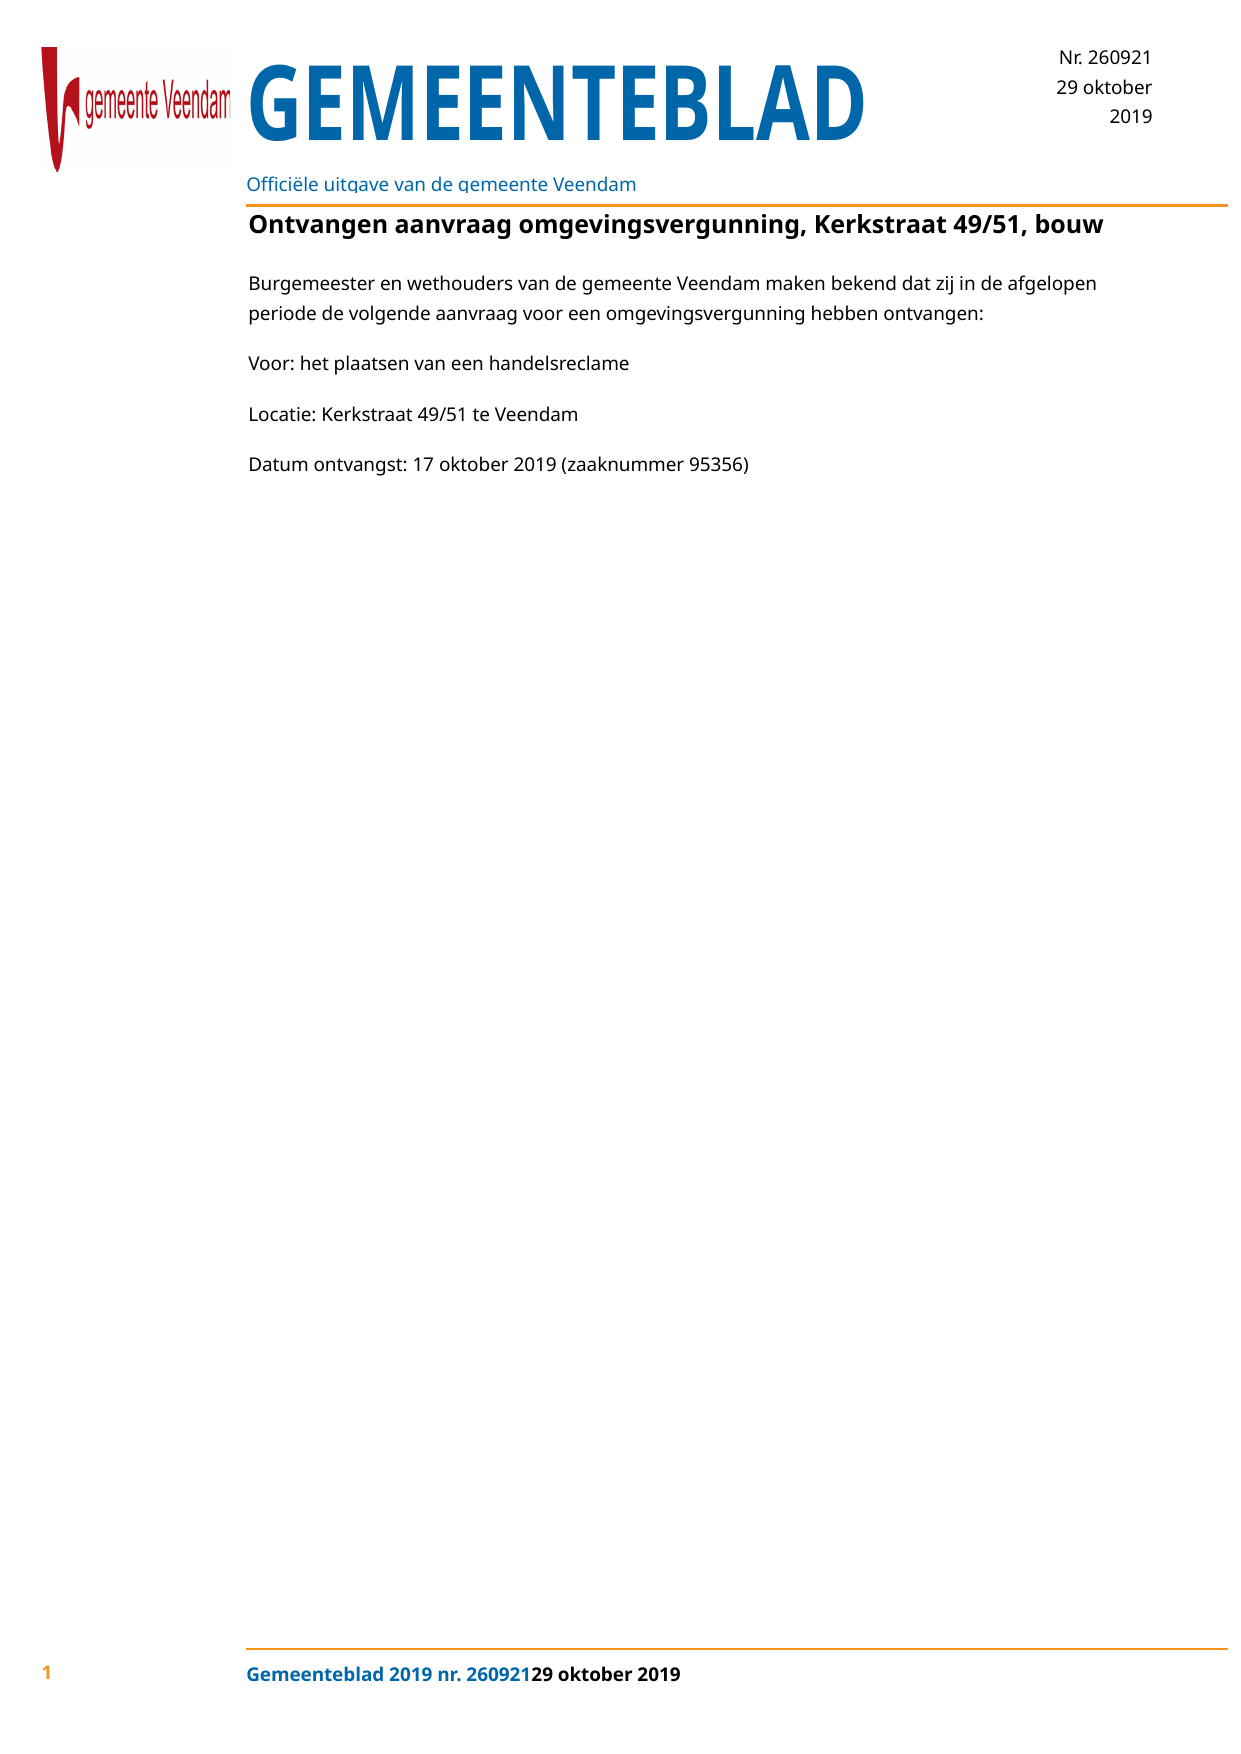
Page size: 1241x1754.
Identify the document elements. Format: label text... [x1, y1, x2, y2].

text Burgemeester en wethouders van de gemeente Veendam maken bekend dat zij in de afgelopen periode de volgende aanvraag voor een omgevingsvergunning hebben ontvangen: [248, 270, 1152, 326]
text Voor: het plaatsen van een handelsreclame [248, 350, 1152, 376]
text Locatie: Kerkstraat 49/51 te Veendam [248, 401, 1152, 426]
picture [41, 47, 231, 172]
text Datum ontvangst: 17 oktober 2019 (zaaknummer 95356) [248, 451, 1152, 477]
text Ontvangen aanvraag omgevingsvergunning, Kerkstraat 49/51, bouw [248, 207, 1152, 241]
